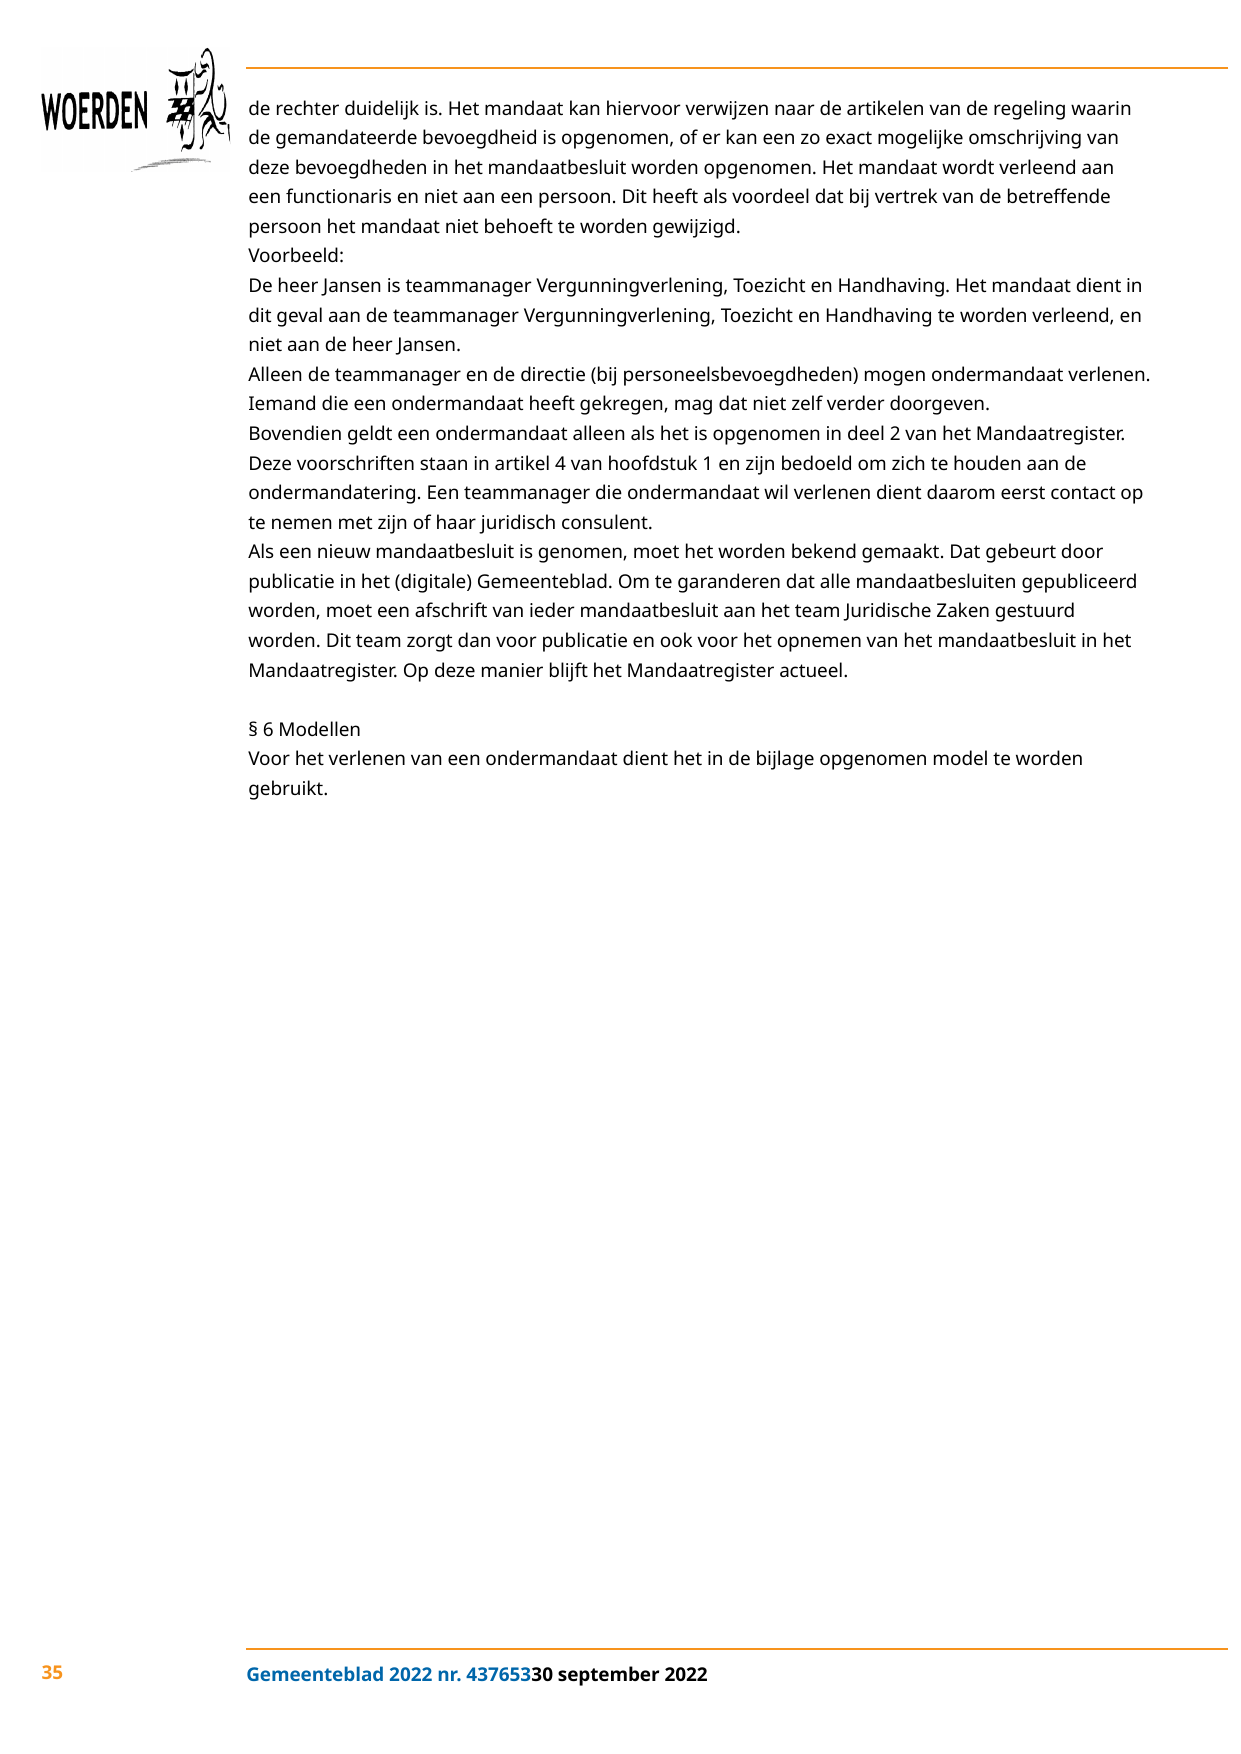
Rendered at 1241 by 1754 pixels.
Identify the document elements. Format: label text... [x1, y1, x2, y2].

text Als een nieuw mandaatbesluit is genomen, moet het worden bekend gemaakt. Dat gebeurt door publicatie in het (digitale) Gemeenteblad. Om te garanderen dat alle mandaatbesluiten gepubliceerd worden, moet een afschrift van ieder mandaatbesluit aan het team Juridische Zaken gestuurd worden. Dit team zorgt dan voor publicatie en ook voor het opnemen van het mandaatbesluit in het Mandaatregister. Op deze manier blijft het Mandaatregister actueel. [248, 538, 1152, 683]
text Alleen de teammanager en de directie (bij personeelsbevoegdheden) mogen ondermandaat verlenen. Iemand die een ondermandaat heeft gekregen, mag dat niet zelf verder doorgeven. [248, 361, 1152, 416]
text Bovendien geldt een ondermandaat alleen als het is opgenomen in deel 2 van het Mandaatregister. Deze voorschriften staan in artikel 4 van hoofdstuk 1 en zijn bedoeld om zich te houden aan de ondermandatering. Een teammanager die ondermandaat wil verlenen dient daarom eerst contact op te nemen met zijn of haar juridisch consulent. [248, 420, 1152, 535]
text de rechter duidelijk is. Het mandaat kan hiervoor verwijzen naar de artikelen van de regeling waarin de gemandateerde bevoegdheid is opgenomen, of er kan een zo exact mogelijke omschrijving van deze bevoegdheden in het mandaatbesluit worden opgenomen. Het mandaat wordt verleend aan een functionaris en niet aan een persoon. Dit heeft als voordeel dat bij vertrek van de betreffende persoon het mandaat niet behoeft te worden gewijzigd. [248, 95, 1152, 239]
picture [41, 47, 231, 172]
text Voorbeeld: [248, 243, 1152, 268]
text De heer Jansen is teammanager Vergunningverlening, Toezicht en Handhaving. Het mandaat dient in dit geval aan de teammanager Vergunningverlening, Toezicht en Handhaving te worden verleend, en niet aan de heer Jansen. [248, 272, 1152, 357]
text Voor het verlenen van een ondermandaat dient het in de bijlage opgenomen model te worden gebruikt. [248, 746, 1152, 801]
text § 6 Modellen [248, 716, 1152, 742]
